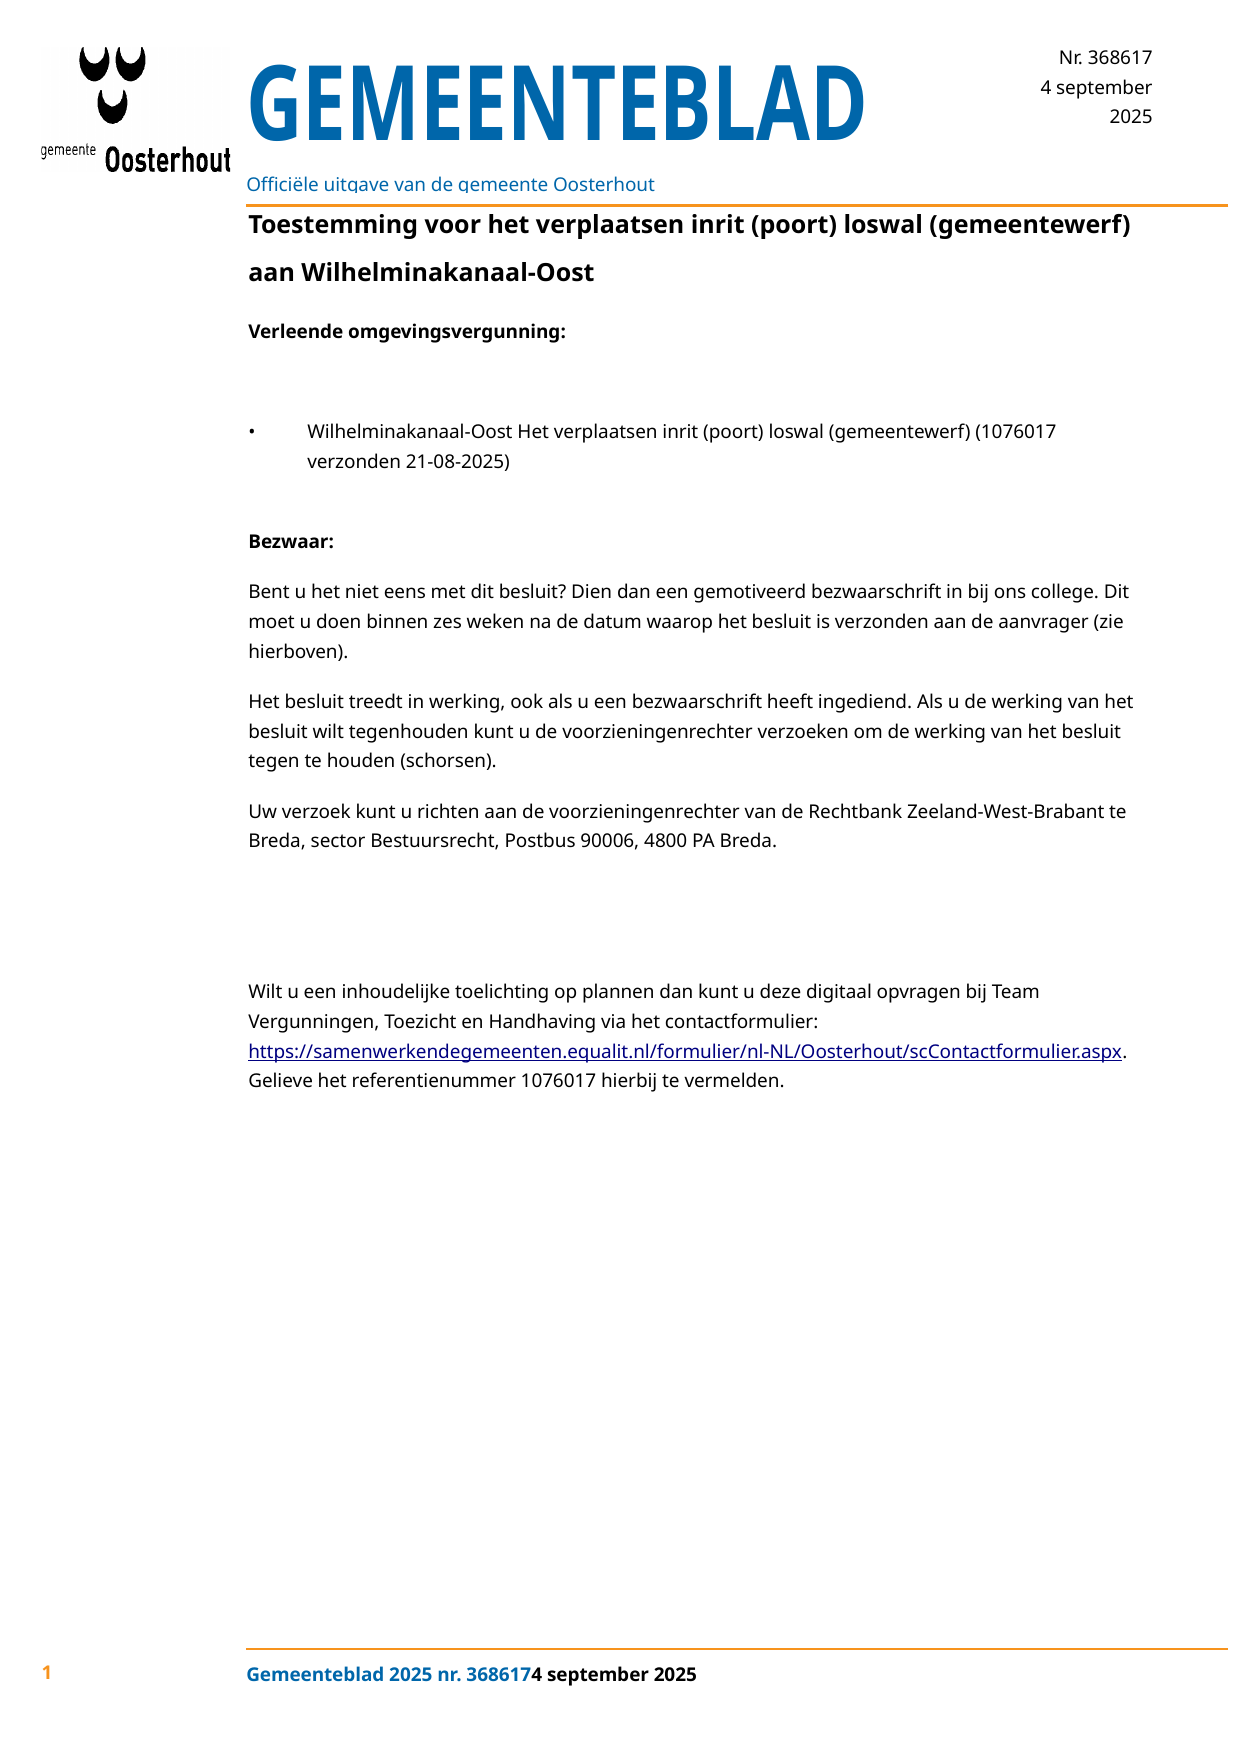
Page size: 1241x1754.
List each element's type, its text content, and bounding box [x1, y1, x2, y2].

list Wilhelminakanaal-Oost Het verplaatsen inrit (poort) loswal (gemeentewerf) (1076017 verzonden 21-08-2025) [248, 419, 1152, 474]
text Uw verzoek kunt u richten aan de voorzieningenrechter van de Rechtbank Zeeland-West-Brabant te Breda, sector Bestuursrecht, Postbus 90006, 4800 PA Breda. [248, 798, 1152, 853]
text Wilt u een inhoudelijke toelichting op plannen dan kunt u deze digitaal opvragen bij Team Vergunningen, Toezicht en Handhaving via het contactformulier: https://samenwerkendegemeenten.equalit.nl/formulier/nl-NL/Oosterhout/scContactformulier.aspx. Gelieve het referentienummer 1076017 hierbij te vermelden. [248, 979, 1152, 1093]
text Het besluit treedt in werking, ook als u een bezwaarschrift heeft ingediend. Als u de werking van het besluit wilt tegenhouden kunt u de voorzieningenrechter verzoeken om de werking van het besluit tegen te houden (schorsen). [248, 688, 1152, 773]
text Bezwaar: [248, 528, 1152, 554]
text Verleende omgevingsvergunning: [248, 318, 1152, 344]
picture [41, 47, 231, 172]
text Bent u het niet eens met dit besluit? Dien dan een gemotiveerd bezwaarschrift in bij ons college. Dit moet u doen binnen zes weken na de datum waarop het besluit is verzonden aan de aanvrager (zie hierboven). [248, 579, 1152, 664]
text Toestemming voor het verplaatsen inrit (poort) loswal (gemeentewerf) aan Wilhelminakanaal-Oost [248, 207, 1152, 288]
